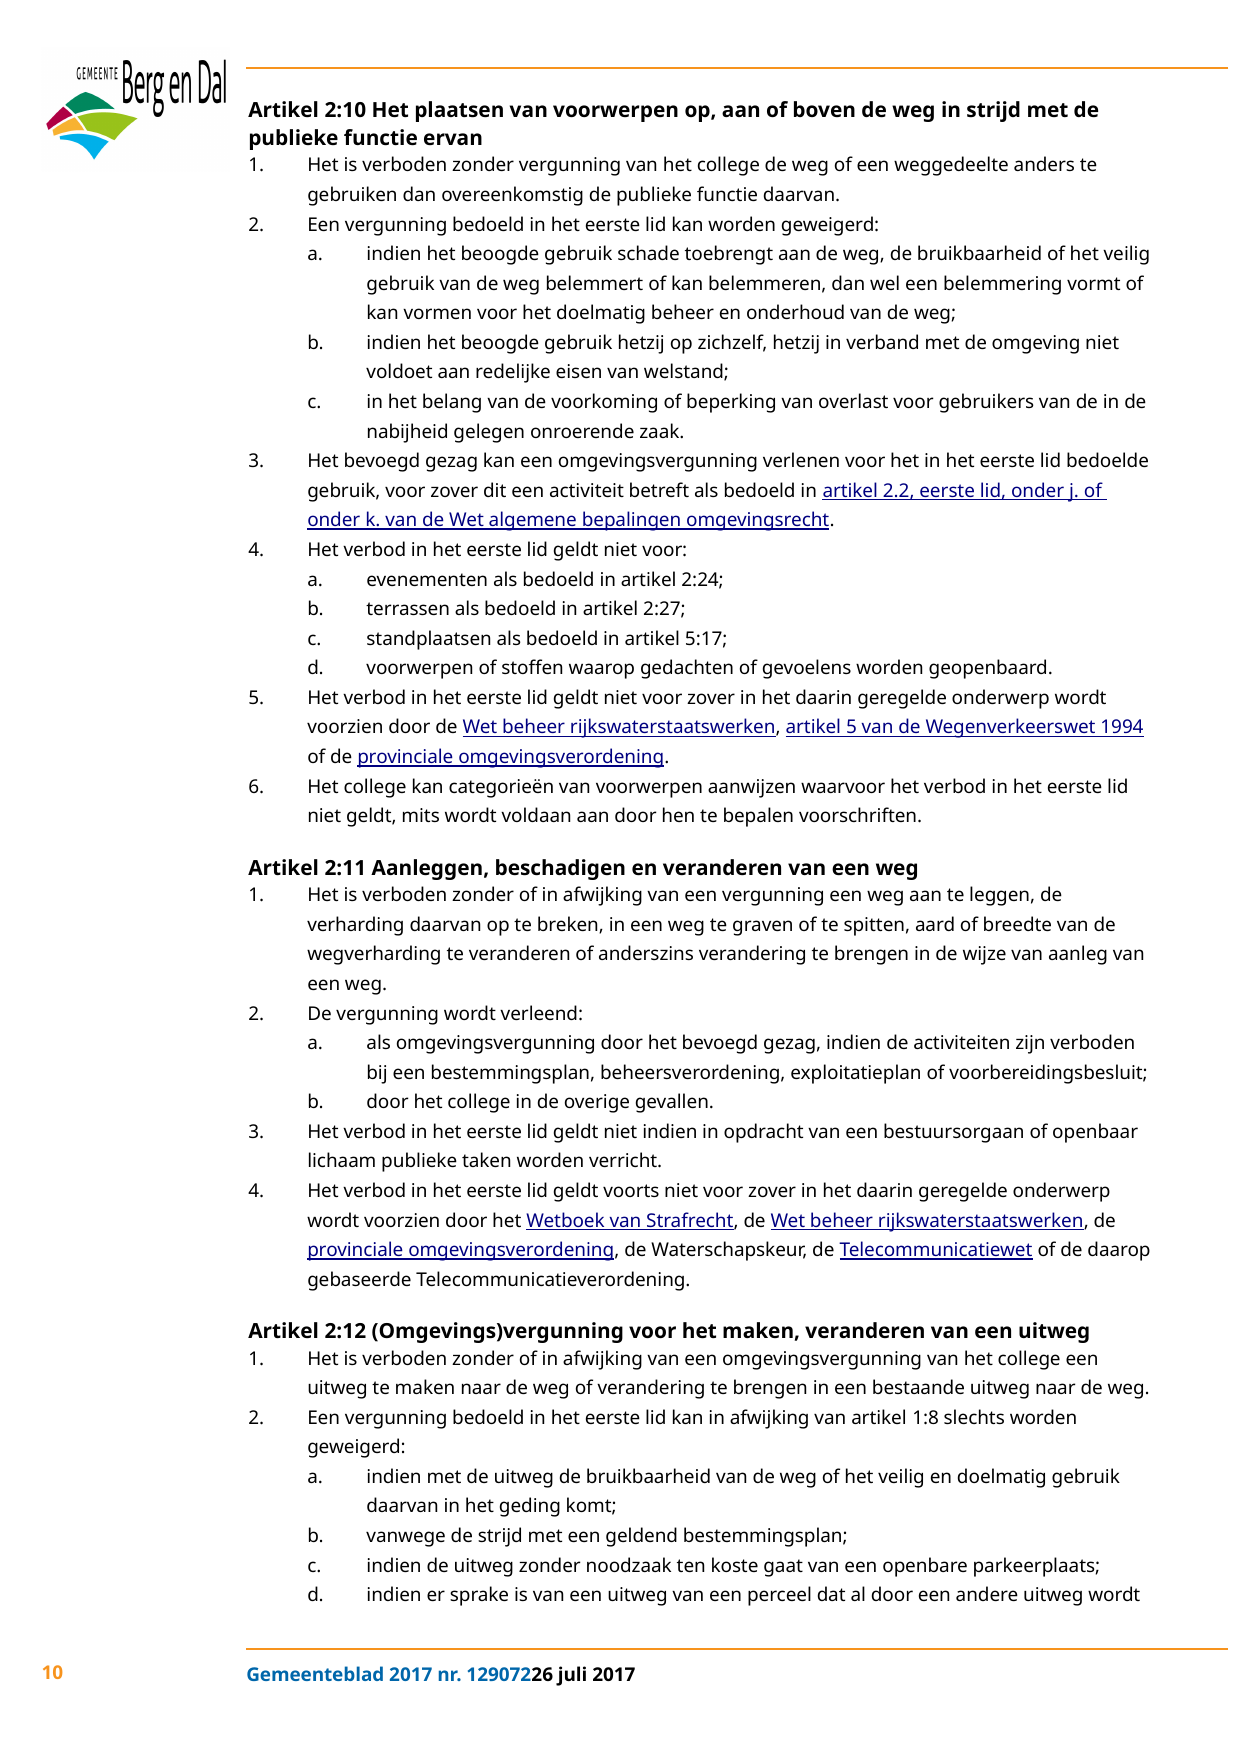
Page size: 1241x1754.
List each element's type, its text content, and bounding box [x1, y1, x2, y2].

list voorwerpen of stoffen waarop gedachten of gevoelens worden geopenbaard. [307, 654, 1152, 680]
list door het college in de overige gevallen. [307, 1088, 1152, 1114]
list Een vergunning bedoeld in het eerste lid kan worden geweigerd: [248, 211, 1152, 237]
list in het belang van de voorkoming of beperking van overlast voor gebruikers van de in de nabijheid gelegen onroerende zaak. [307, 388, 1152, 444]
list evenementen als bedoeld in artikel 2:24; [307, 566, 1152, 592]
list terrassen als bedoeld in artikel 2:27; [307, 595, 1152, 621]
list Het bevoegd gezag kan een omgevingsvergunning verlenen voor het in het eerste lid bedoelde gebruik, voor zover dit een activiteit betreft als bedoeld in artikel 2.2, eerste lid, onder j. of onder k. van de Wet algemene bepalingen omgevingsrecht. [248, 447, 1152, 532]
list indien de uitweg zonder noodzaak ten koste gaat van een openbare parkeerplaats; [307, 1552, 1152, 1578]
list indien met de uitweg de bruikbaarheid van de weg of het veilig en doelmatig gebruik daarvan in het geding komt; [307, 1463, 1152, 1518]
list Het college kan categorieën van voorwerpen aanwijzen waarvoor het verbod in het eerste lid niet geldt, mits wordt voldaan aan door hen te bepalen voorschriften. [248, 773, 1152, 828]
list Een vergunning bedoeld in het eerste lid kan in afwijking van artikel 1:8 slechts worden geweigerd: [248, 1404, 1152, 1459]
list indien het beoogde gebruik hetzij op zichzelf, hetzij in verband met de omgeving niet voldoet aan redelijke eisen van welstand; [307, 329, 1152, 384]
text Artikel 2:10 Het plaatsen van voorwerpen op, aan of boven de weg in strijd met de publieke functie ervan [248, 95, 1152, 152]
picture [41, 47, 231, 172]
list Het verbod in het eerste lid geldt niet voor zover in het daarin geregelde onderwerp wordt voorzien door de Wet beheer rijkswaterstaatswerken, artikel 5 van de Wegenverkeerswet 1994 of de provinciale omgevingsverordening. [248, 684, 1152, 769]
list Het verbod in het eerste lid geldt niet voor: [248, 536, 1152, 562]
list Het verbod in het eerste lid geldt voorts niet voor zover in het daarin geregelde onderwerp wordt voorzien door het Wetboek van Strafrecht, de Wet beheer rijkswaterstaatswerken, de provinciale omgevingsverordening, de Waterschapskeur, de Telecommunicatiewet of de daarop gebaseerde Telecommunicatieverordening. [248, 1177, 1152, 1292]
list Het is verboden zonder of in afwijking van een vergunning een weg aan te leggen, de verharding daarvan op te breken, in een weg te graven of te spitten, aard of breedte van de wegverharding te veranderen of anderszins verandering te brengen in de wijze van aanleg van een weg. [248, 881, 1152, 996]
list Het verbod in het eerste lid geldt niet indien in opdracht van een bestuursorgaan of openbaar lichaam publieke taken worden verricht. [248, 1118, 1152, 1173]
list als omgevingsvergunning door het bevoegd gezag, indien de activiteiten zijn verboden bij een bestemmingsplan, beheersverordening, exploitatieplan of voorbereidingsbesluit; [307, 1029, 1152, 1084]
text Artikel 2:12 (Omgevings)vergunning voor het maken, veranderen van een uitweg [248, 1316, 1152, 1345]
list vanwege de strijd met een geldend bestemmingsplan; [307, 1522, 1152, 1548]
list Het is verboden zonder of in afwijking van een omgevingsvergunning van het college een uitweg te maken naar de weg of verandering te brengen in een bestaande uitweg naar de weg. [248, 1345, 1152, 1400]
text Artikel 2:11 Aanleggen, beschadigen en veranderen van een weg [248, 853, 1152, 881]
list standplaatsen als bedoeld in artikel 5:17; [307, 625, 1152, 651]
list indien het beoogde gebruik schade toebrengt aan de weg, de bruikbaarheid of het veilig gebruik van de weg belemmert of kan belemmeren, dan wel een belemmering vormt of kan vormen voor het doelmatig beheer en onderhoud van de weg; [307, 240, 1152, 325]
list indien er sprake is van een uitweg van een perceel dat al door een andere uitweg wordt [307, 1581, 1152, 1607]
list De vergunning wordt verleend: [248, 1000, 1152, 1025]
list Het is verboden zonder vergunning van het college de weg of een weggedeelte anders te gebruiken dan overeenkomstig de publieke functie daarvan. [248, 152, 1152, 207]
